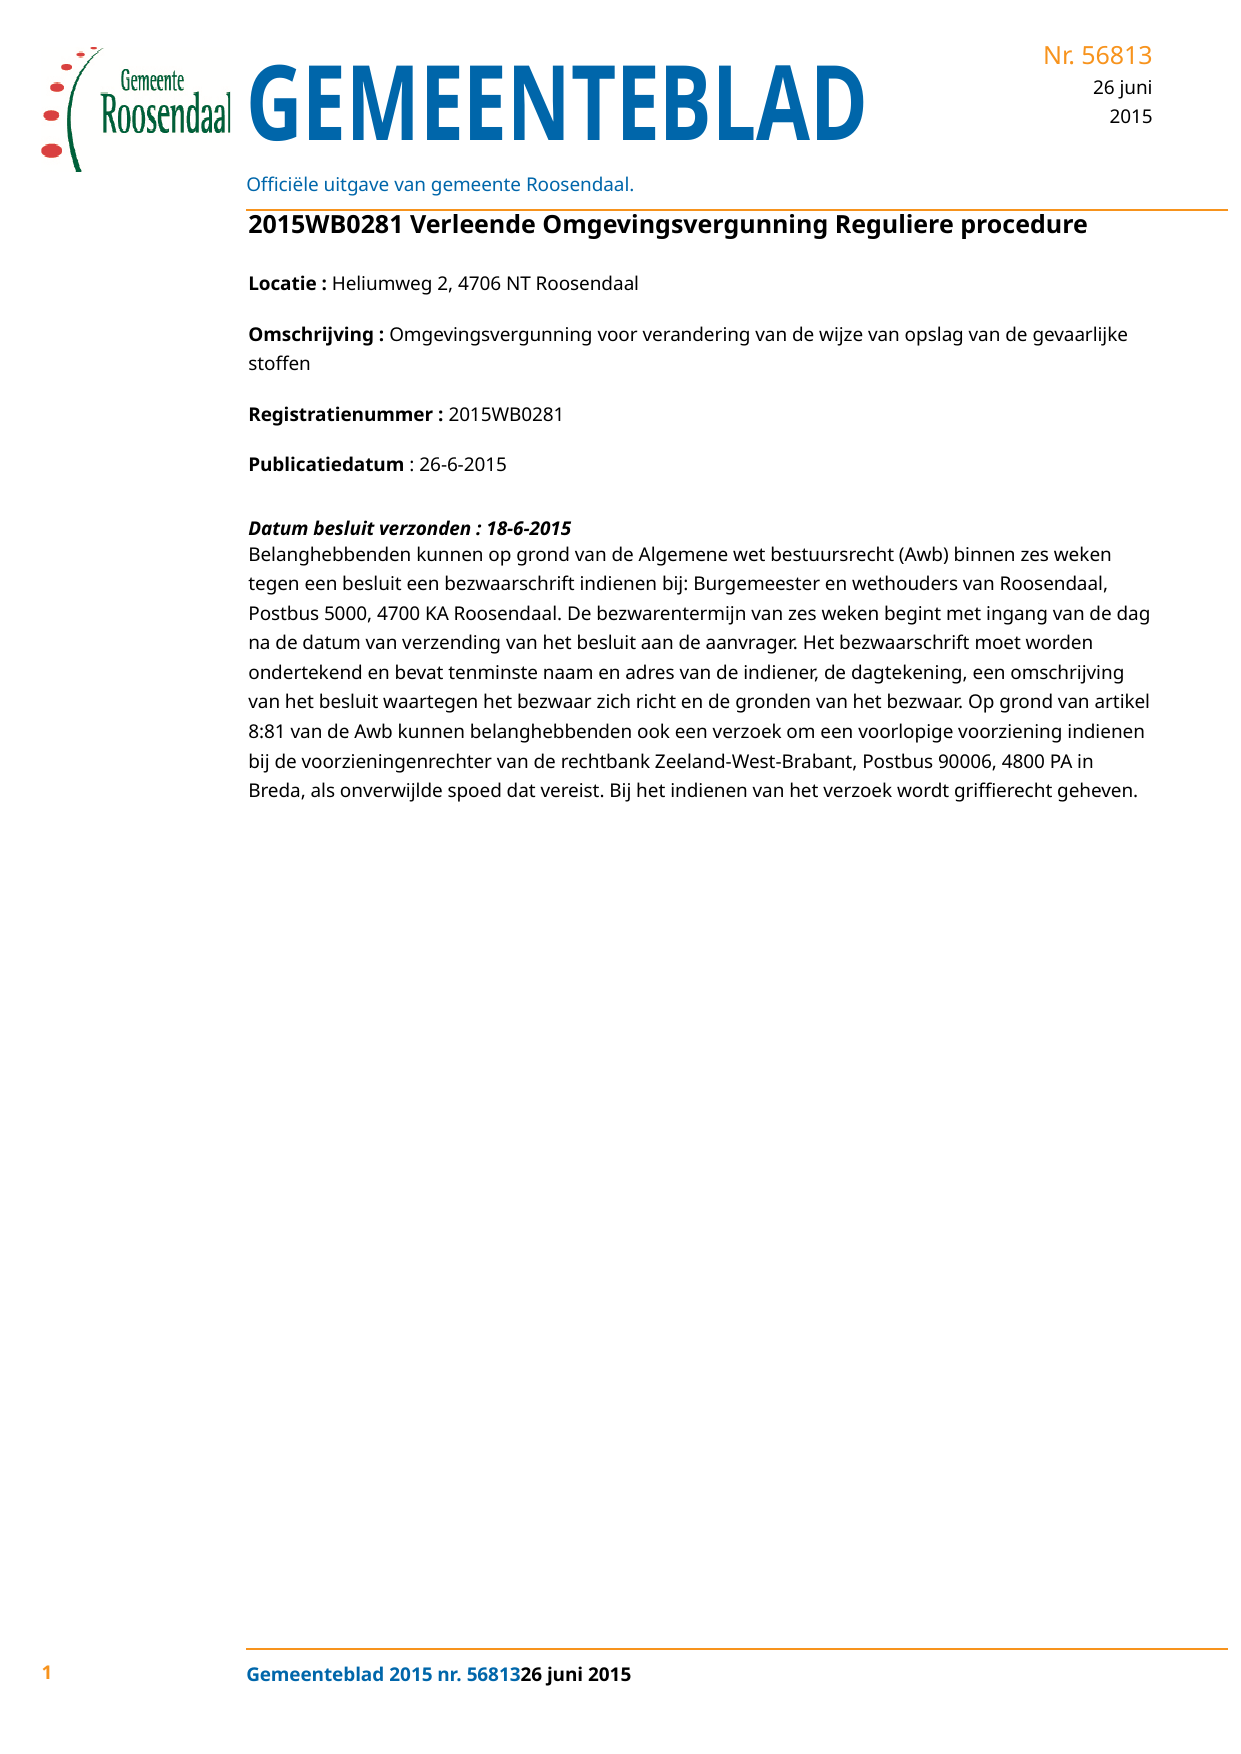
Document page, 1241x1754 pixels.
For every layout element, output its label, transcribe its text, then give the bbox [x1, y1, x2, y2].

picture [41, 47, 231, 172]
text Publicatiedatum : 26-6-2015 [248, 451, 1152, 477]
text Locatie : Heliumweg 2, 4706 NT Roosendaal [248, 270, 1152, 296]
text 2015WB0281 Verleende Omgevingsvergunning Reguliere procedure [248, 211, 1152, 241]
text Belanghebbenden kunnen op grond van de Algemene wet bestuursrecht (Awb) binnen zes weken tegen een besluit een bezwaarschrift indienen bij: Burgemeester en wethouders van Roosendaal, Postbus 5000, 4700 KA Roosendaal. De bezwarentermijn van zes weken begint met ingang van de dag na de datum van verzending van het besluit aan de aanvrager. Het bezwaarschrift moet worden ondertekend en bevat tenminste naam en adres van de indiener, de dagtekening, een omschrijving van het besluit waartegen het bezwaar zich richt en de gronden van het bezwaar. Op grond van artikel 8:81 van de Awb kunnen belanghebbenden ook een verzoek om een voorlopige voorziening indienen bij de voorzieningenrechter van de rechtbank Zeeland-West-Brabant, Postbus 90006, 4800 PA in Breda, als onverwijlde spoed dat vereist. Bij het indienen van het verzoek wordt griffierecht geheven. [248, 541, 1152, 803]
text Datum besluit verzonden : 18-6-2015 [248, 515, 1152, 541]
text Registratienummer : 2015WB0281 [248, 401, 1152, 426]
text Omschrijving : Omgevingsvergunning voor verandering van de wijze van opslag van de gevaarlijke stoffen [248, 321, 1152, 376]
